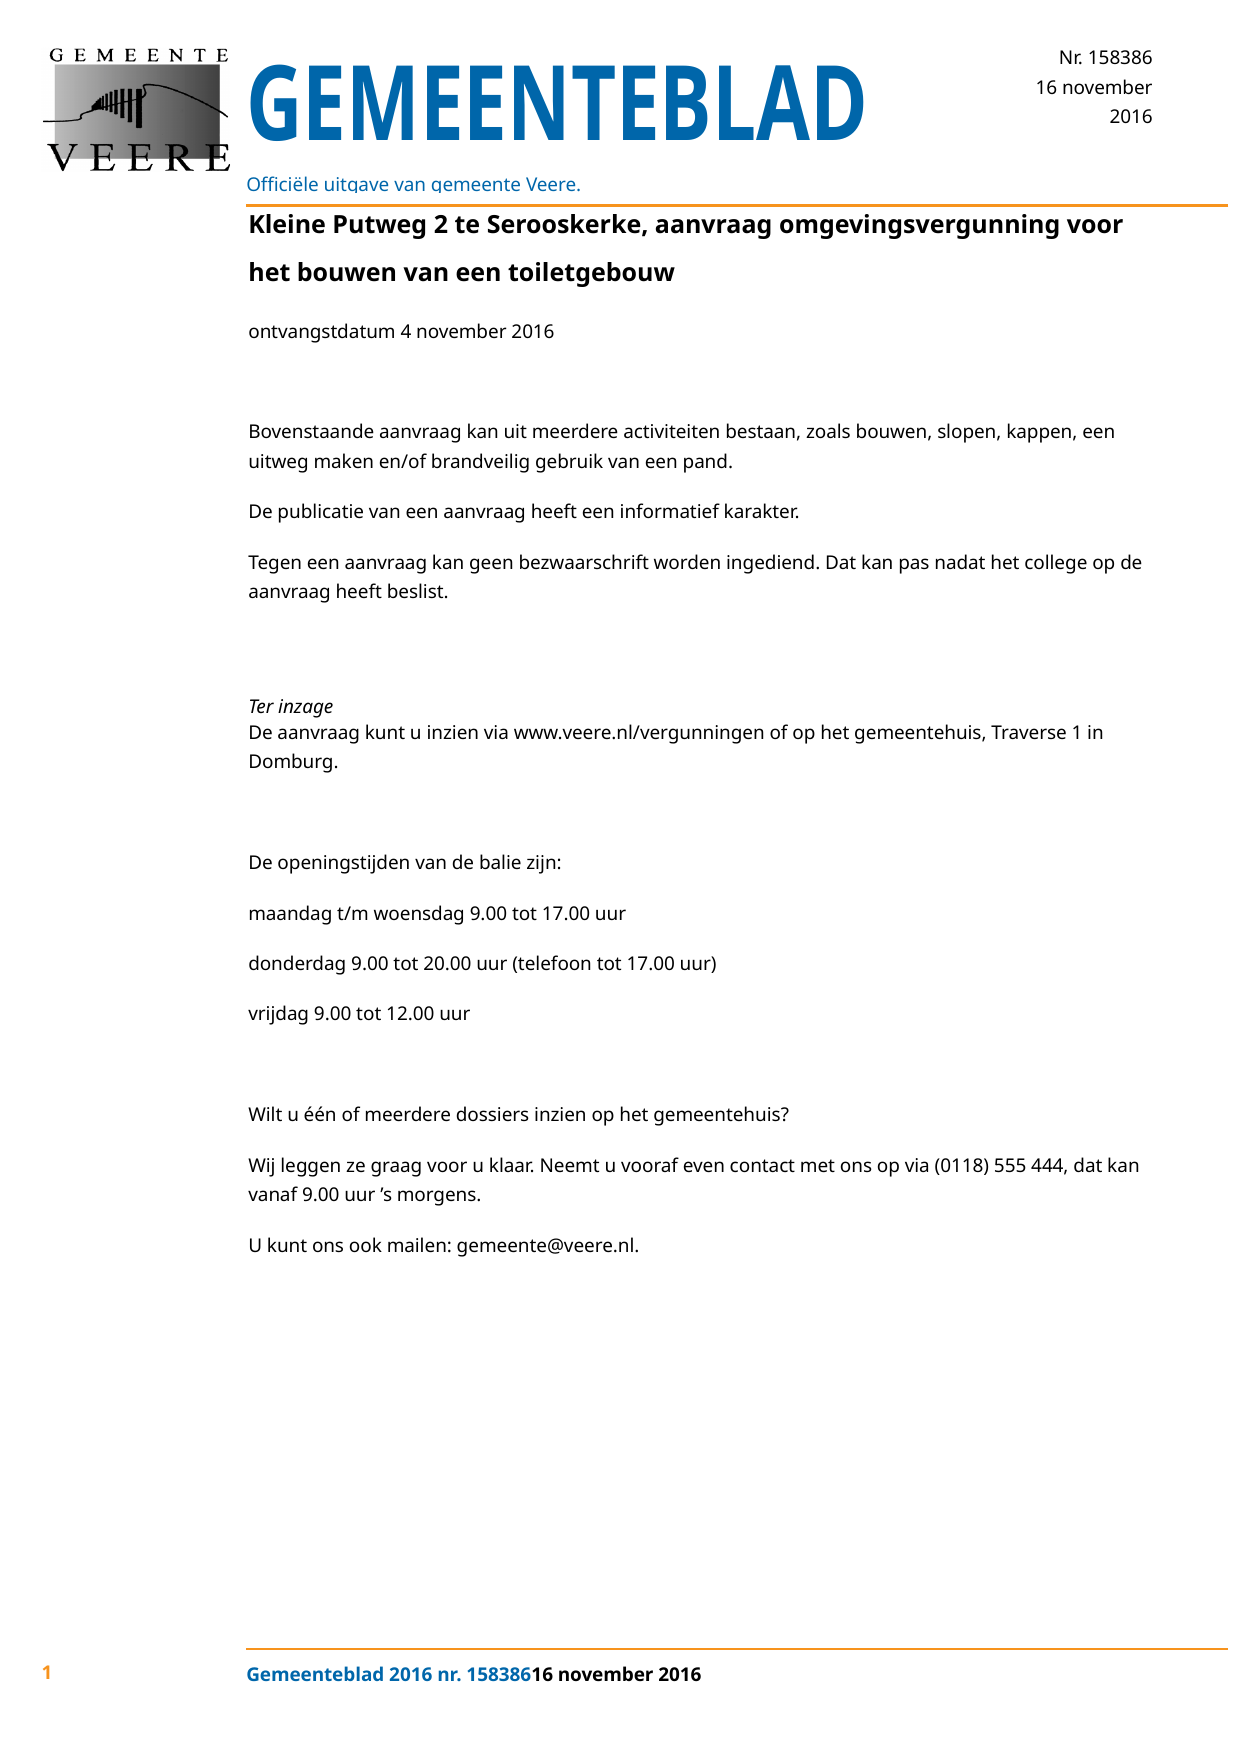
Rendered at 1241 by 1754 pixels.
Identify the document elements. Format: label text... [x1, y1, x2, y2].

text ontvangstdatum 4 november 2016 [248, 318, 1152, 344]
text Tegen een aanvraag kan geen bezwaarschrift worden ingediend. Dat kan pas nadat het college op de aanvraag heeft beslist. [248, 549, 1152, 604]
text U kunt ons ook mailen: gemeente@veere.nl. [248, 1232, 1152, 1257]
text vrijdag 9.00 tot 12.00 uur [248, 1001, 1152, 1026]
text Wij leggen ze graag voor u klaar. Neemt u vooraf even contact met ons op via (0118) 555 444, dat kan vanaf 9.00 uur ’s morgens. [248, 1152, 1152, 1207]
text donderdag 9.00 tot 20.00 uur (telefoon tot 17.00 uur) [248, 950, 1152, 976]
text maandag t/m woensdag 9.00 tot 17.00 uur [248, 900, 1152, 925]
text De openingstijden van de balie zijn: [248, 849, 1152, 875]
text Kleine Putweg 2 te Serooskerke, aanvraag omgevingsvergunning voor het bouwen van een toiletgebouw [248, 207, 1152, 288]
text Bovenstaande aanvraag kan uit meerdere activiteiten bestaan, zoals bouwen, slopen, kappen, een uitweg maken en/of brandveilig gebruik van een pand. [248, 419, 1152, 474]
text Ter inzage [248, 693, 1152, 719]
text De publicatie van een aanvraag heeft een informatief karakter. [248, 499, 1152, 524]
picture [41, 47, 231, 172]
text Wilt u één of meerdere dossiers inzien op het gemeentehuis? [248, 1101, 1152, 1127]
text De aanvraag kunt u inzien via www.veere.nl/vergunningen of op het gemeentehuis, Traverse 1 in Domburg. [248, 719, 1152, 774]
